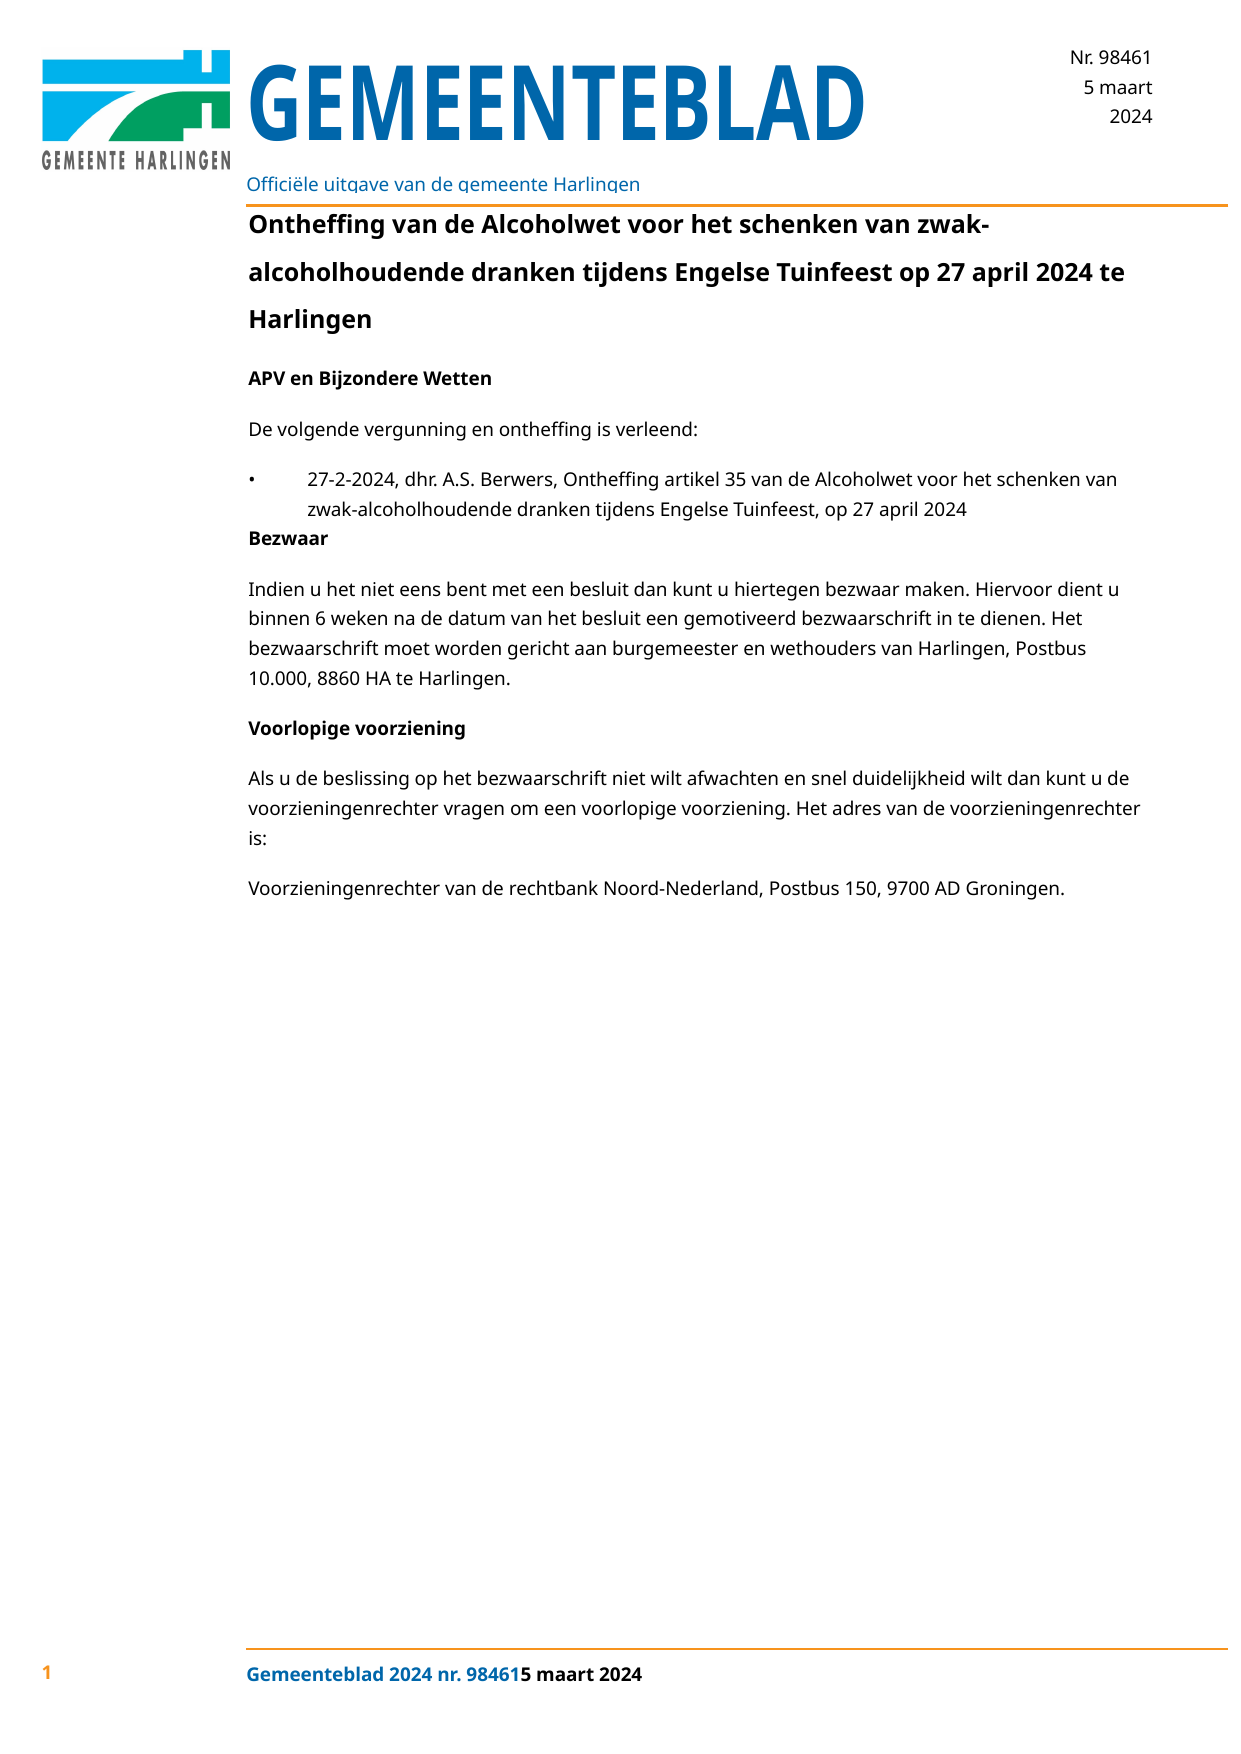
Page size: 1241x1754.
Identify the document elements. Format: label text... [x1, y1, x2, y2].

text Voorlopige voorziening [248, 715, 1152, 741]
text APV en Bijzondere Wetten [248, 366, 1152, 391]
list 27-2-2024, dhr. A.S. Berwers, Ontheffing artikel 35 van de Alcoholwet voor het schenken van zwak-alcoholhoudende dranken tijdens Engelse Tuinfeest, op 27 april 2024 [248, 466, 1152, 522]
text Ontheffing van de Alcoholwet voor het schenken van zwak-alcoholhoudende dranken tijdens Engelse Tuinfeest op 27 april 2024 te Harlingen [248, 207, 1152, 336]
picture [41, 47, 231, 172]
text Voorzieningenrechter van de rechtbank Noord-Nederland, Postbus 150, 9700 AD Groningen. [248, 875, 1152, 901]
text Indien u het niet eens bent met een besluit dan kunt u hiertegen bezwaar maken. Hiervoor dient u binnen 6 weken na de datum van het besluit een gemotiveerd bezwaarschrift in te dienen. Het bezwaarschrift moet worden gericht aan burgemeester en wethouders van Harlingen, Postbus 10.000, 8860 HA te Harlingen. [248, 576, 1152, 690]
text De volgende vergunning en ontheffing is verleend: [248, 416, 1152, 442]
text Bezwaar [248, 526, 1152, 551]
text Als u de beslissing op het bezwaarschrift niet wilt afwachten en snel duidelijkheid wilt dan kunt u de voorzieningenrechter vragen om een voorlopige voorziening. Het adres van de voorzieningenrechter is: [248, 766, 1152, 850]
